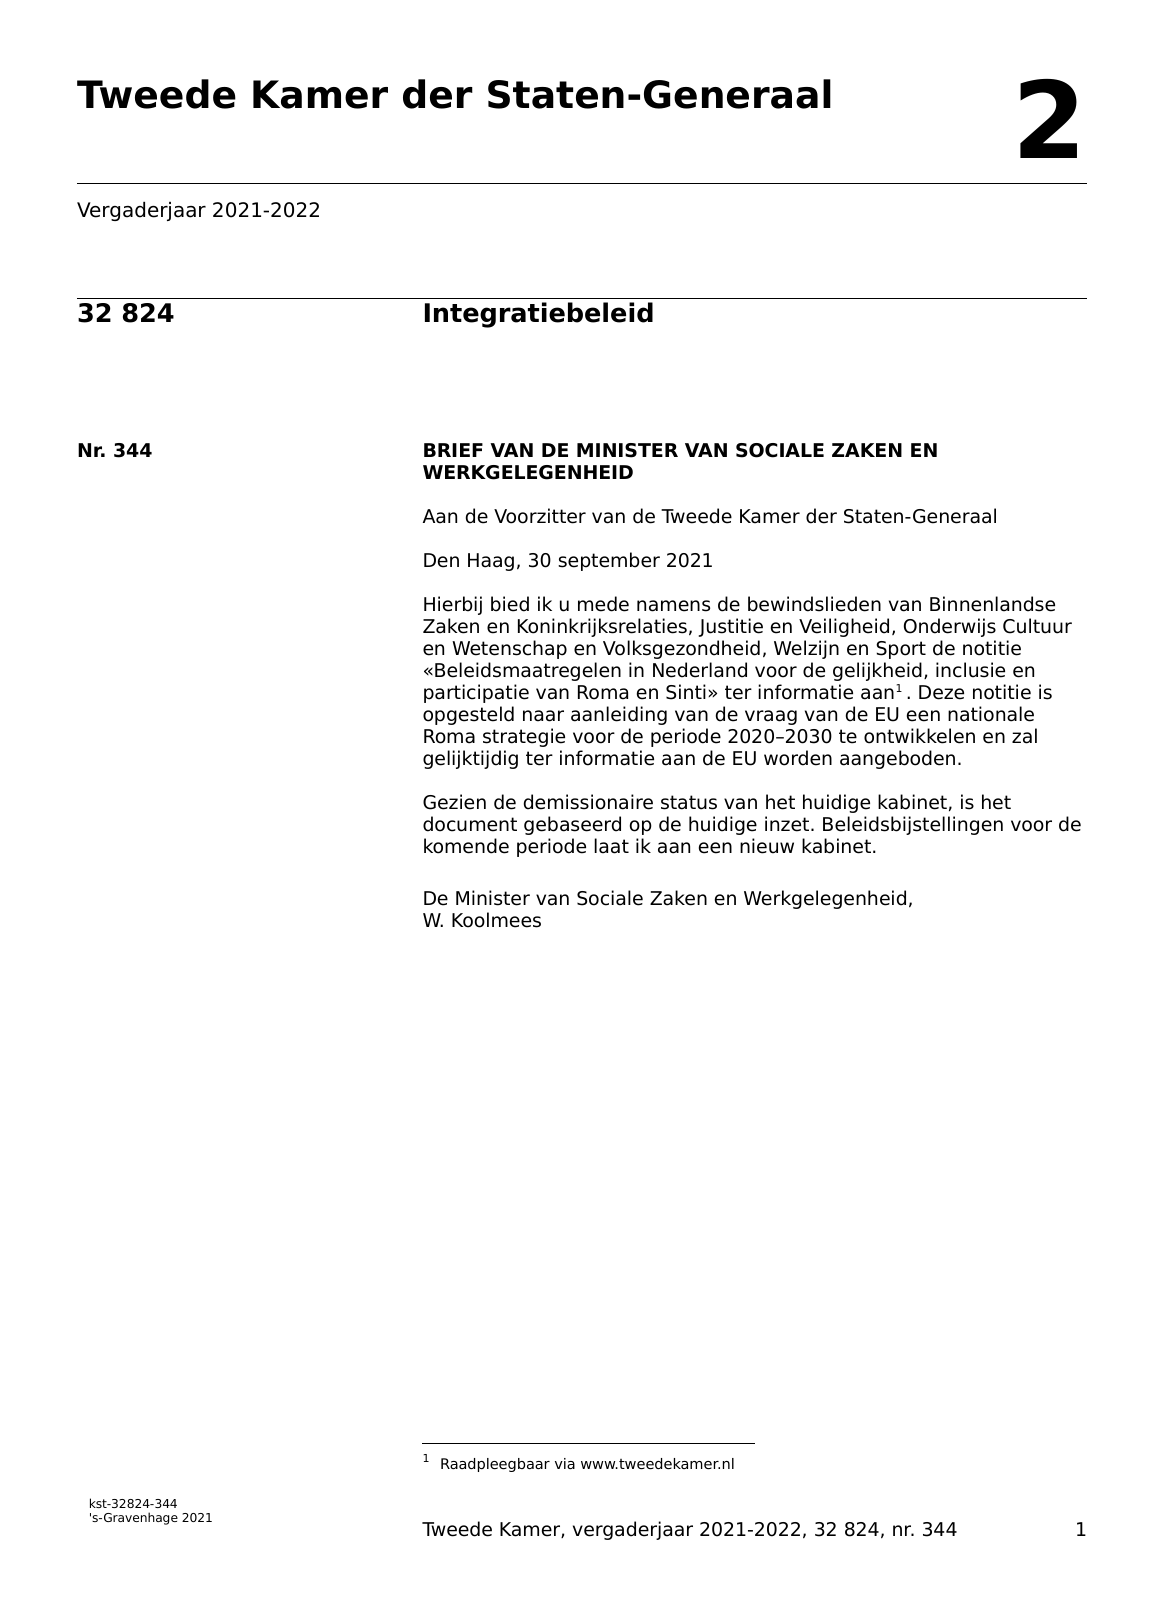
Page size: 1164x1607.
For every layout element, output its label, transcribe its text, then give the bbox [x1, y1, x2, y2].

text kst-32824-344 [88, 1497, 323, 1511]
text De Minister van Sociale Zaken en Werkgelegenheid, W. Koolmees [422, 888, 1087, 932]
subtitle Nr. 344 BRIEF VAN DE MINISTER VAN SOCIALE ZAKEN EN WERKGELEGENHEID [77, 440, 1087, 484]
text Hierbij bied ik u mede namens de bewindslieden van Binnenlandse Zaken en Koninkrijksrelaties, Justitie en Veiligheid, Onderwijs Cultuur en Wetenschap en Volksgezondheid, Welzijn en Sport de notitie «Beleidsmaatregelen in Nederland voor de gelijkheid, inclusie en participatie van Roma en Sinti» ter informatie aan. Deze notitie is opgesteld naar aanleiding van de vraag van de EU een nationale Roma strategie voor de periode 2020–2030 te ontwikkelen en zal gelijktijdig ter informatie aan de EU worden aangeboden. [422, 594, 1087, 770]
text Gezien de demissionaire status van het huidige kabinet, is het document gebaseerd op de huidige inzet. Beleidsbijstellingen voor de komende periode laat ik aan een nieuw kabinet. [422, 792, 1087, 858]
table_cell Vergaderjaar 2021-2022 [77, 184, 1087, 298]
text Aan de Voorzitter van de Tweede Kamer der Staten-Generaal [422, 506, 1087, 528]
text Raadpleegbaar via www.tweedekamer.nl [422, 1452, 1087, 1474]
text 's-Gravenhage 2021 [88, 1511, 323, 1525]
table_header 2 [886, 59, 1087, 183]
subtitle 32 824 Integratiebeleid [77, 299, 1087, 329]
table_header Tweede Kamer der Staten-Generaal [77, 59, 886, 183]
text Den Haag, 30 september 2021 [422, 550, 1087, 572]
